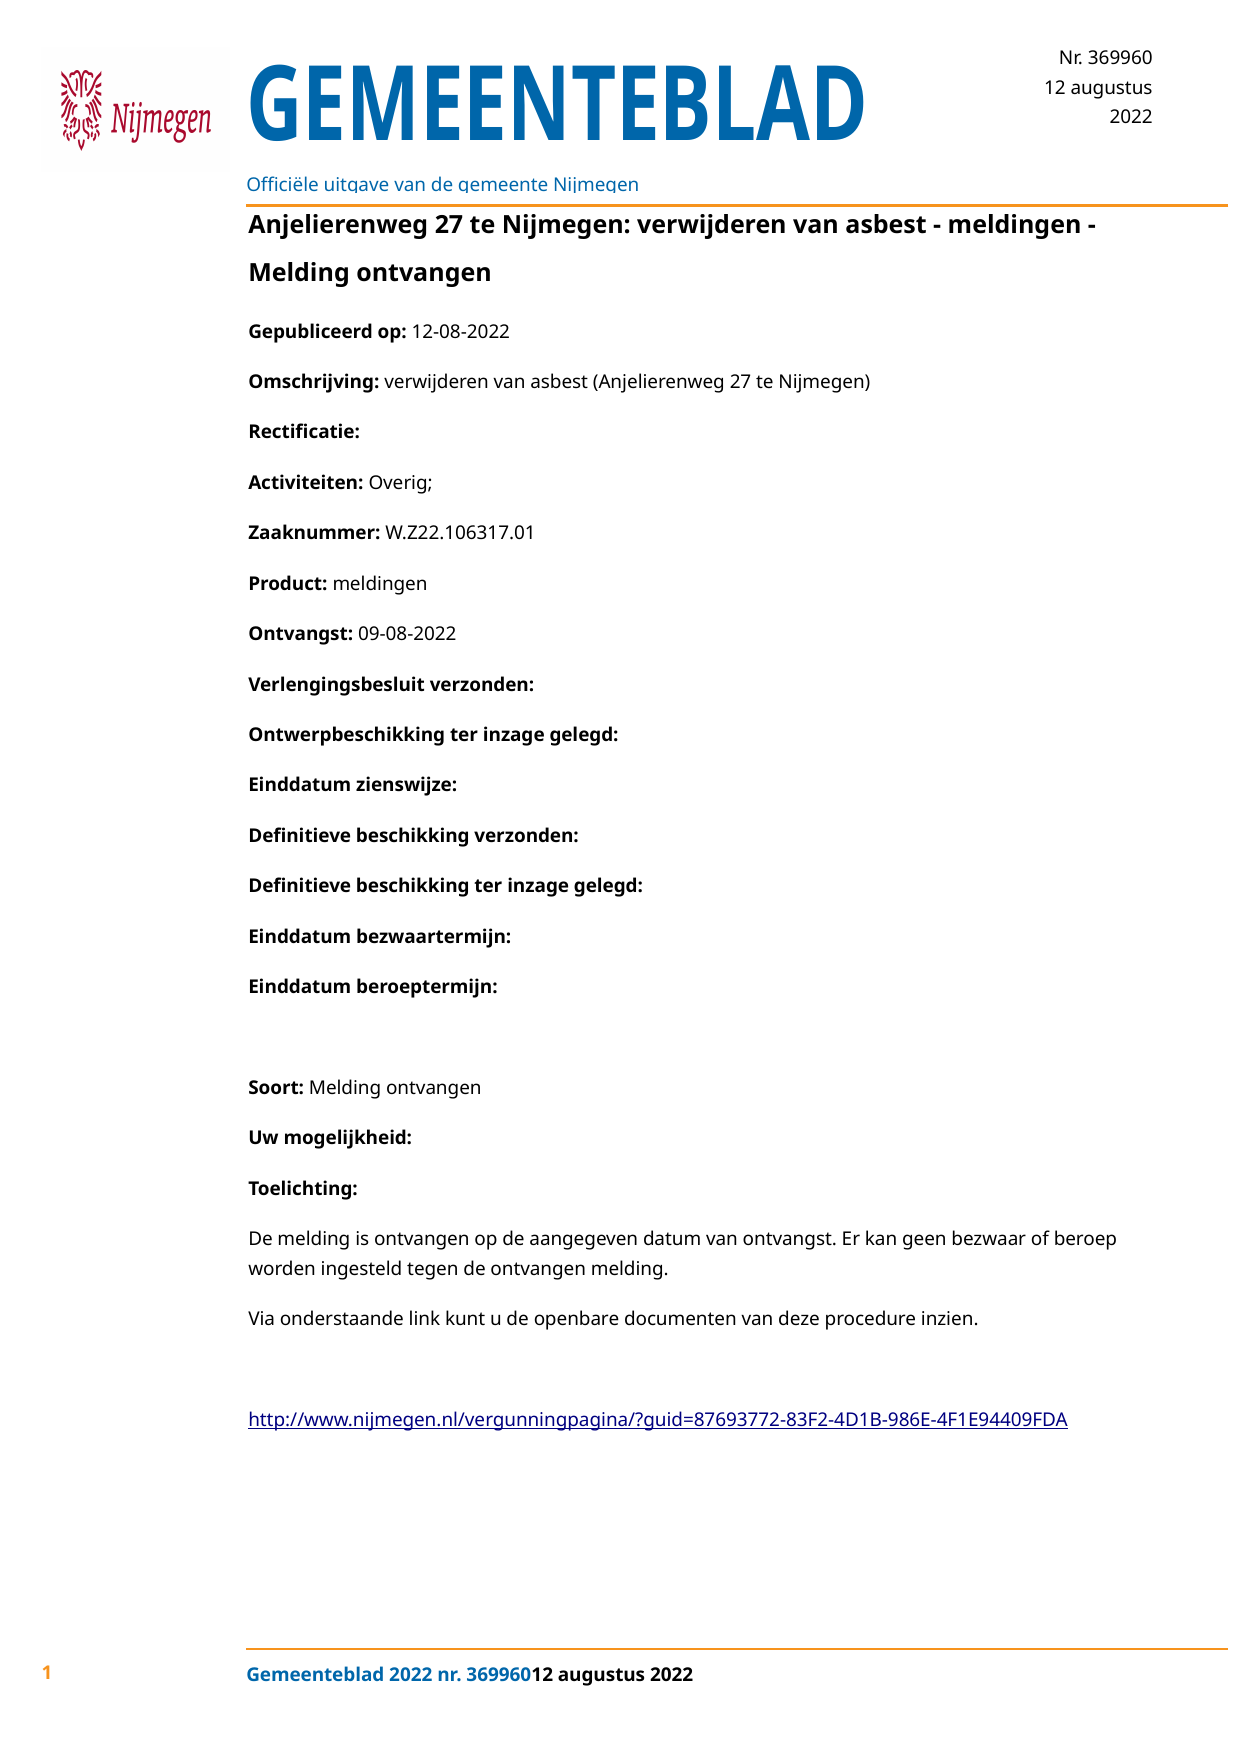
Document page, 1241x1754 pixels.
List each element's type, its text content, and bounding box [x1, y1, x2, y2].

text Verlengingsbesluit verzonden: [248, 671, 1152, 697]
text Product: meldingen [248, 570, 1152, 596]
text http://www.nijmegen.nl/vergunningpagina/?guid=87693772-83F2-4D1B-986E-4F1E94409FDA [248, 1406, 1152, 1432]
text Anjelierenweg 27 te Nijmegen: verwijderen van asbest - meldingen - Melding ontvangen [248, 207, 1152, 288]
text Einddatum zienswijze: [248, 772, 1152, 797]
text Definitieve beschikking ter inzage gelegd: [248, 872, 1152, 898]
text Einddatum bezwaartermijn: [248, 923, 1152, 949]
text Activiteiten: Overig; [248, 469, 1152, 495]
text Einddatum beroeptermijn: [248, 973, 1152, 999]
text Omschrijving: verwijderen van asbest (Anjelierenweg 27 te Nijmegen) [248, 368, 1152, 394]
text Rectificatie: [248, 419, 1152, 444]
text Gepubliceerd op: 12-08-2022 [248, 318, 1152, 344]
picture [41, 47, 231, 172]
text Uw mogelijkheid: [248, 1124, 1152, 1150]
text Ontwerpbeschikking ter inzage gelegd: [248, 721, 1152, 747]
text Via onderstaande link kunt u de openbare documenten van deze procedure inzien. [248, 1305, 1152, 1331]
text Soort: Melding ontvangen [248, 1074, 1152, 1100]
text Zaaknummer: W.Z22.106317.01 [248, 519, 1152, 545]
text Definitieve beschikking verzonden: [248, 822, 1152, 848]
text De melding is ontvangen op de aangegeven datum van ontvangst. Er kan geen bezwaar of beroep worden ingesteld tegen de ontvangen melding. [248, 1225, 1152, 1281]
text Toelichting: [248, 1175, 1152, 1201]
text Ontvangst: 09-08-2022 [248, 620, 1152, 646]
